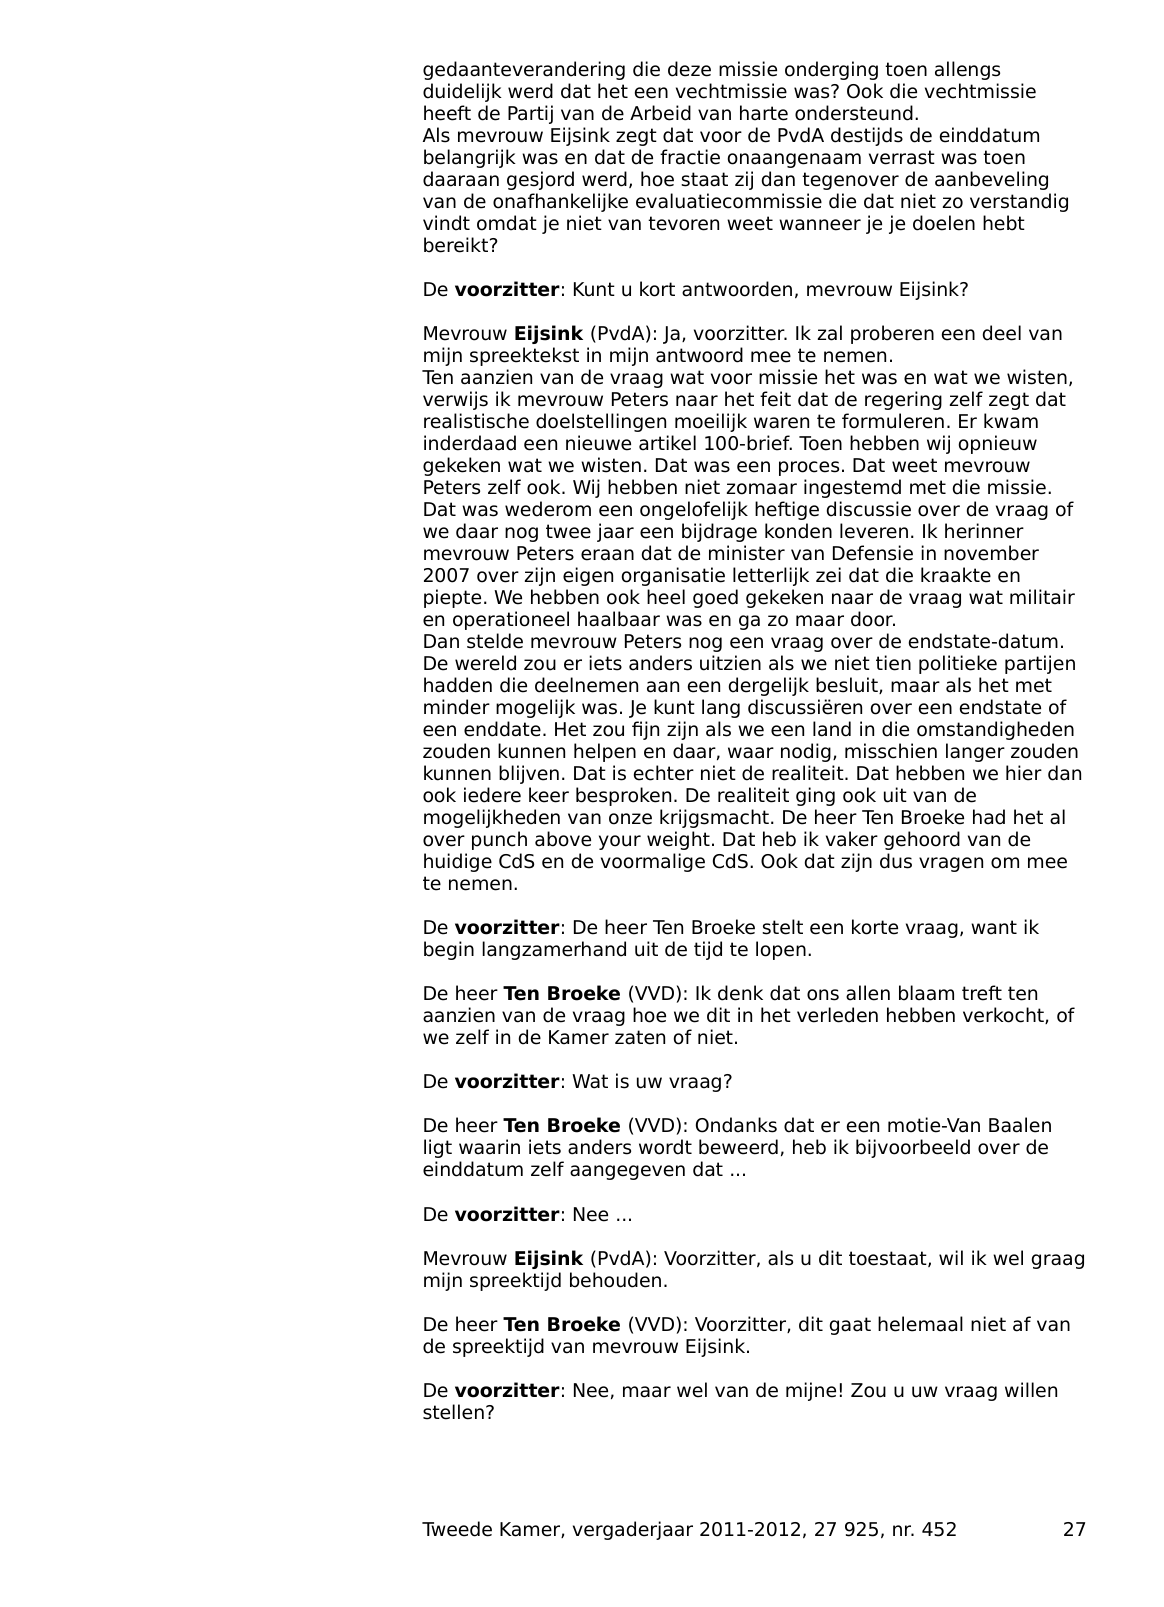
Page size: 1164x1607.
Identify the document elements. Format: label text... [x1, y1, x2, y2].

text Ten aanzien van de vraag wat voor missie het was en wat we wisten, verwijs ik mevrouw Peters naar het feit dat de regering zelf zegt dat realistische doelstellingen moeilijk waren te formuleren. Er kwam inderdaad een nieuwe artikel 100-brief. Toen hebben wij opnieuw gekeken wat we wisten. Dat was een proces. Dat weet mevrouw Peters zelf ook. Wij hebben niet zomaar ingestemd met die missie. Dat was wederom een ongelofelijk heftige discussie over de vraag of we daar nog twee jaar een bijdrage konden leveren. Ik herinner mevrouw Peters eraan dat de minister van Defensie in november 2007 over zijn eigen organisatie letterlijk zei dat die kraakte en piepte. We hebben ook heel goed gekeken naar de vraag wat militair en operationeel haalbaar was en ga zo maar door. [422, 367, 1087, 631]
text Als mevrouw Eijsink zegt dat voor de PvdA destijds de einddatum belangrijk was en dat de fractie onaangenaam verrast was toen daaraan gesjord werd, hoe staat zij dan tegenover de aanbeveling van de onafhankelijke evaluatiecommissie die dat niet zo verstandig vindt omdat je niet van tevoren weet wanneer je je doelen hebt bereikt? [422, 125, 1087, 257]
text Dan stelde mevrouw Peters nog een vraag over de endstate-datum. De wereld zou er iets anders uitzien als we niet tien politieke partijen hadden die deelnemen aan een dergelijk besluit, maar als het met minder mogelijk was. Je kunt lang discussiëren over een endstate of een enddate. Het zou fijn zijn als we een land in die omstandigheden zouden kunnen helpen en daar, waar nodig, misschien langer zouden kunnen blijven. Dat is echter niet de realiteit. Dat hebben we hier dan ook iedere keer besproken. De realiteit ging ook uit van de mogelijkheden van onze krijgsmacht. De heer Ten Broeke had het al over punch above your weight. Dat heb ik vaker gehoord van de huidige CdS en de voormalige CdS. Ook dat zijn dus vragen om mee te nemen. [422, 631, 1087, 895]
text De voorzitter: De heer Ten Broeke stelt een korte vraag, want ik begin langzamerhand uit de tijd te lopen. [422, 917, 1087, 961]
text Mevrouw Eijsink (PvdA): Voorzitter, als u dit toestaat, wil ik wel graag mijn spreektijd behouden. [422, 1248, 1087, 1292]
text Mevrouw Eijsink (PvdA): Ja, voorzitter. Ik zal proberen een deel van mijn spreektekst in mijn antwoord mee te nemen. [422, 323, 1087, 367]
text De voorzitter: Wat is uw vraag? [422, 1071, 1087, 1093]
text De voorzitter: Nee, maar wel van de mijne! Zou u uw vraag willen stellen? [422, 1380, 1087, 1424]
text De heer Ten Broeke (VVD): Ondanks dat er een motie-Van Baalen ligt waarin iets anders wordt beweerd, heb ik bijvoorbeeld over de einddatum zelf aangegeven dat ... [422, 1115, 1087, 1181]
text De heer Ten Broeke (VVD): Ik denk dat ons allen blaam treft ten aanzien van de vraag hoe we dit in het verleden hebben verkocht, of we zelf in de Kamer zaten of niet. [422, 983, 1087, 1049]
text De voorzitter: Nee ... [422, 1203, 1087, 1225]
text De voorzitter: Kunt u kort antwoorden, mevrouw Eijsink? [422, 279, 1087, 301]
text gedaanteverandering die deze missie onderging toen allengs duidelijk werd dat het een vechtmissie was? Ook die vechtmissie heeft de Partij van de Arbeid van harte ondersteund. [422, 59, 1087, 125]
text De heer Ten Broeke (VVD): Voorzitter, dit gaat helemaal niet af van de spreektijd van mevrouw Eijsink. [422, 1314, 1087, 1358]
